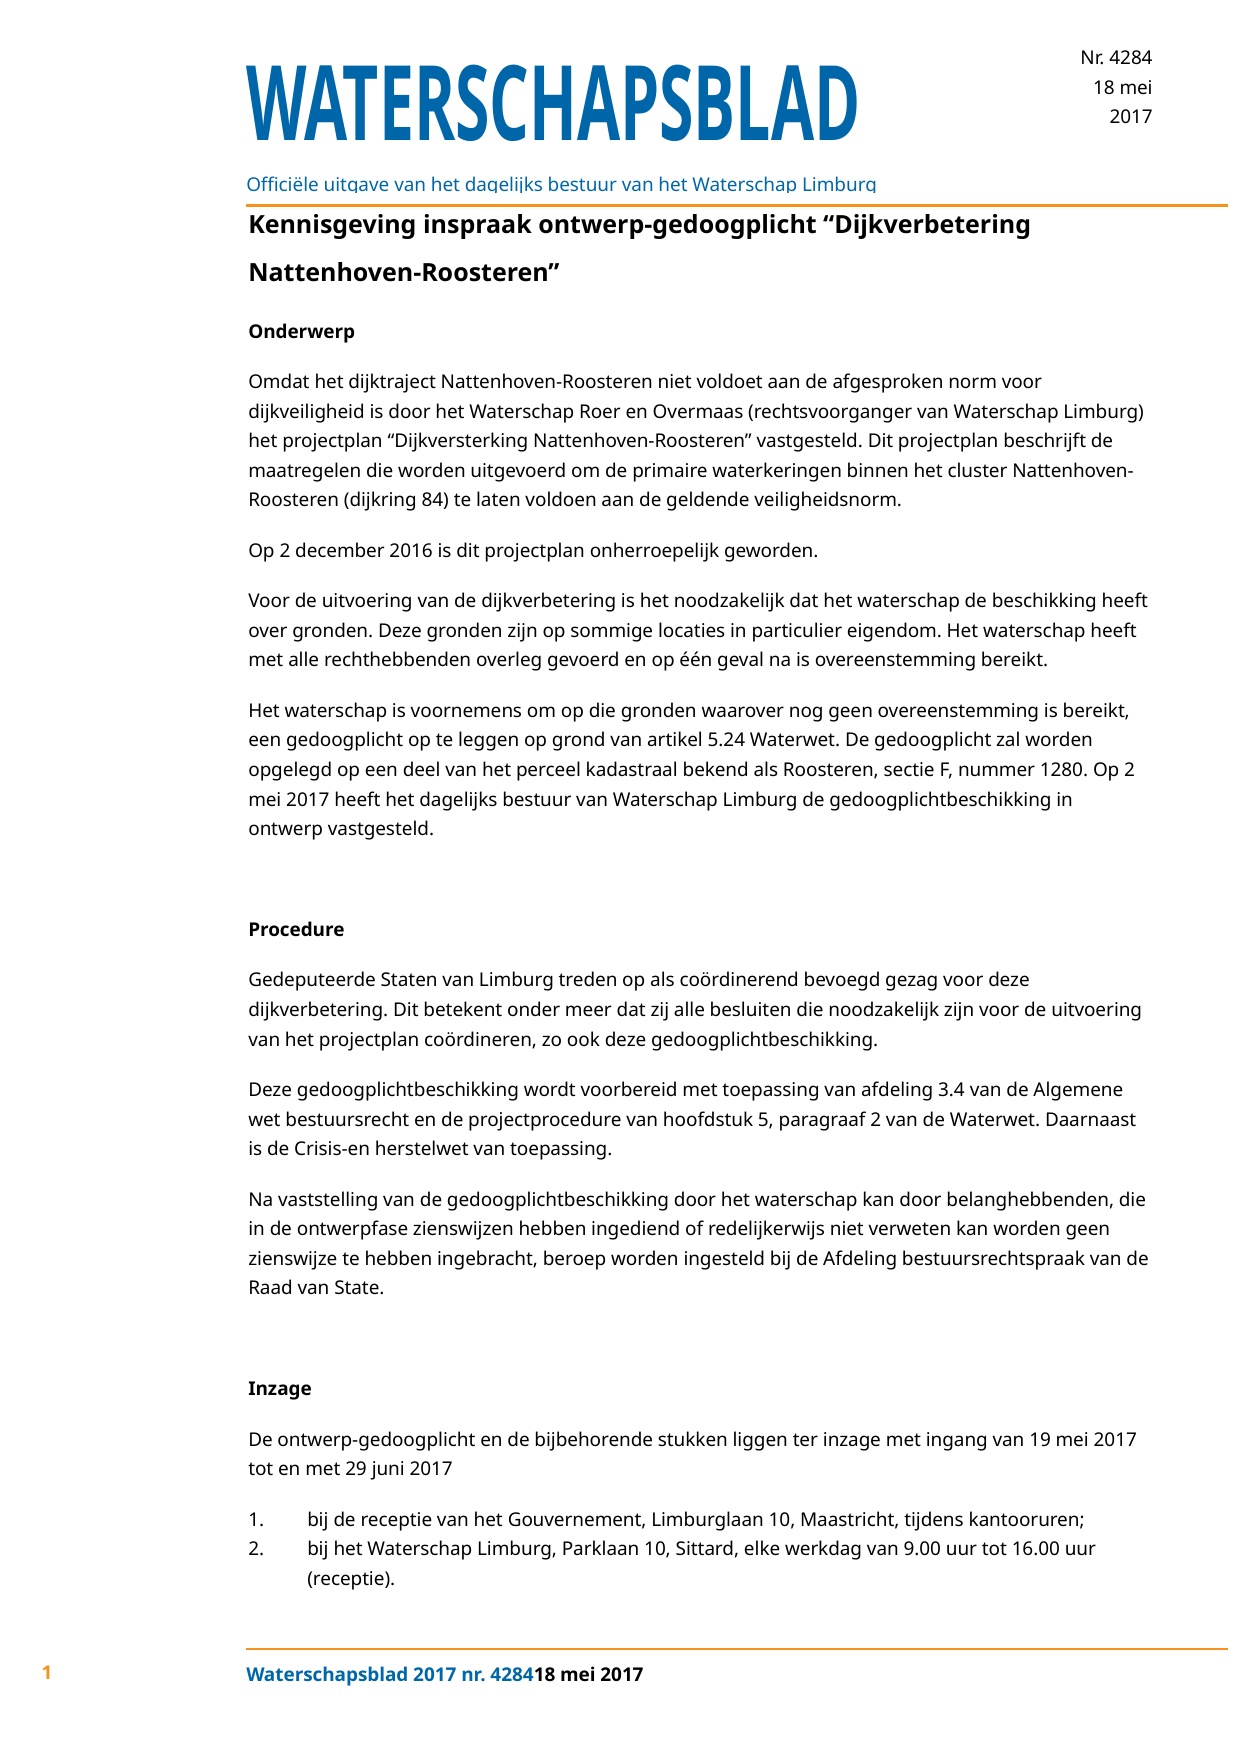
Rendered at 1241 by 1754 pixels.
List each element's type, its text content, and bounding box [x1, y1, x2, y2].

text Gedeputeerde Staten van Limburg treden op als coördinerend bevoegd gezag voor deze dijkverbetering. Dit betekent onder meer dat zij alle besluiten die noodzakelijk zijn voor de uitvoering van het projectplan coördineren, zo ook deze gedoogplichtbeschikking. [248, 967, 1152, 1052]
text Het waterschap is voornemens om op die gronden waarover nog geen overeenstemming is bereikt, een gedoogplicht op te leggen op grond van artikel 5.24 Waterwet. De gedoogplicht zal worden opgelegd op een deel van het perceel kadastraal bekend als Roosteren, sectie F, nummer 1280. Op 2 mei 2017 heeft het dagelijks bestuur van Waterschap Limburg de gedoogplichtbeschikking in ontwerp vastgesteld. [248, 697, 1152, 841]
text Onderwerp [248, 318, 1152, 344]
text Op 2 december 2016 is dit projectplan onherroepelijk geworden. [248, 537, 1152, 563]
picture [41, 47, 231, 172]
text Na vaststelling van de gedoogplichtbeschikking door het waterschap kan door belanghebbenden, die in de ontwerpfase zienswijzen hebben ingediend of redelijkerwijs niet verweten kan worden geen zienswijze te hebben ingebracht, beroep worden ingesteld bij de Afdeling bestuursrechtspraak van de Raad van State. [248, 1186, 1152, 1300]
text Kennisgeving inspraak ontwerp-gedoogplicht “Dijkverbetering Nattenhoven-Roosteren” [248, 207, 1152, 288]
text Omdat het dijktraject Nattenhoven-Roosteren niet voldoet aan de afgesproken norm voor dijkveiligheid is door het Waterschap Roer en Overmaas (rechtsvoorganger van Waterschap Limburg) het projectplan “Dijkversterking Nattenhoven-Roosteren” vastgesteld. Dit projectplan beschrijft de maatregelen die worden uitgevoerd om de primaire waterkeringen binnen het cluster Nattenhoven-Roosteren (dijkring 84) te laten voldoen aan de geldende veiligheidsnorm. [248, 368, 1152, 512]
text De ontwerp-gedoogplicht en de bijbehorende stukken liggen ter inzage met ingang van 19 mei 2017 tot en met 29 juni 2017 [248, 1426, 1152, 1481]
text Inzage [248, 1375, 1152, 1401]
text Deze gedoogplichtbeschikking wordt voorbereid met toepassing van afdeling 3.4 van de Algemene wet bestuursrecht en de projectprocedure van hoofdstuk 5, paragraaf 2 van de Waterwet. Daarnaast is de Crisis-en herstelwet van toepassing. [248, 1076, 1152, 1161]
list bij het Waterschap Limburg, Parklaan 10, Sittard, elke werkdag van 9.00 uur tot 16.00 uur (receptie). [248, 1535, 1152, 1591]
text Procedure [248, 916, 1152, 942]
text Voor de uitvoering van de dijkverbetering is het noodzakelijk dat het waterschap de beschikking heeft over gronden. Deze gronden zijn op sommige locaties in particulier eigendom. Het waterschap heeft met alle rechthebbenden overleg gevoerd en op één geval na is overeenstemming bereikt. [248, 587, 1152, 672]
list bij de receptie van het Gouvernement, Limburglaan 10, Maastricht, tijdens kantooruren; [248, 1506, 1152, 1532]
